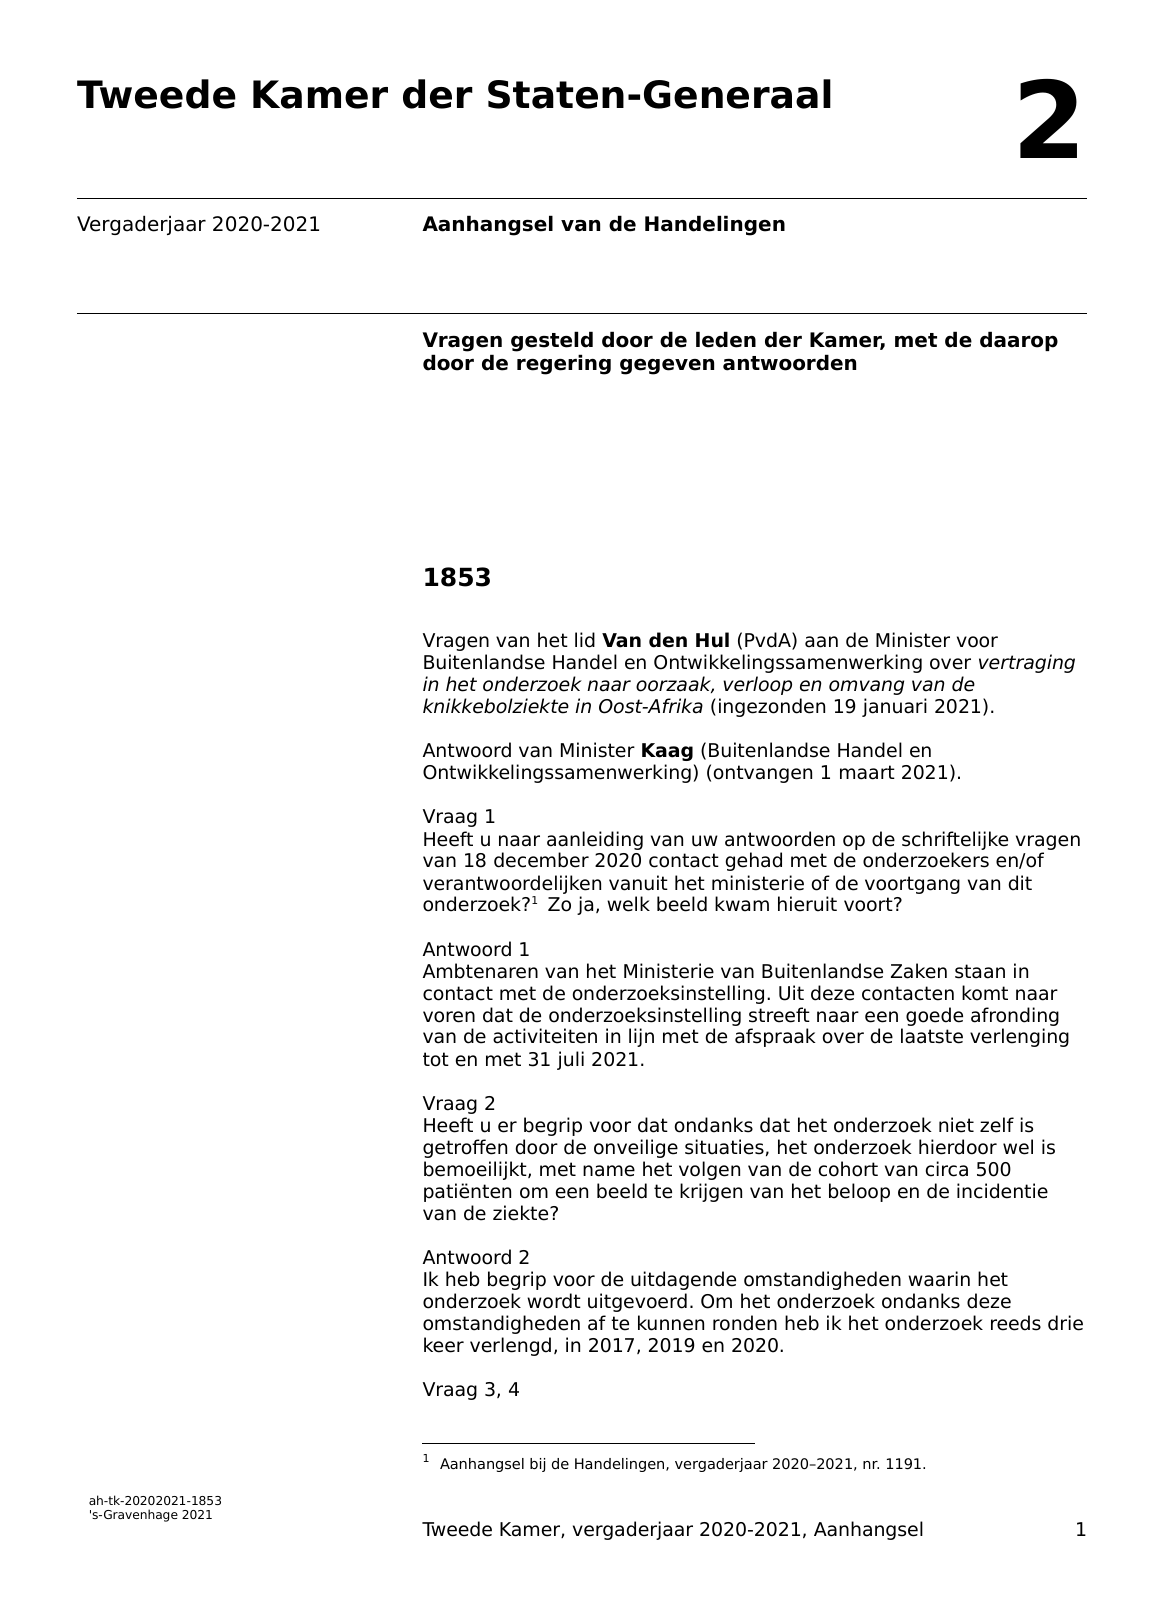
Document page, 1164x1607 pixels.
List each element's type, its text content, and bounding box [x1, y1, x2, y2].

text Vraag 2 [422, 1093, 1087, 1114]
text ah-tk-20202021-1853 [88, 1494, 323, 1508]
text Heeft u er begrip voor dat ondanks dat het onderzoek niet zelf is getroffen door de onveilige situaties, het onderzoek hierdoor wel is bemoeilijkt, met name het volgen van de cohort van circa 500 patiënten om een beeld te krijgen van het beloop en de incidentie van de ziekte? [422, 1114, 1087, 1224]
text Antwoord 2 [422, 1247, 1087, 1269]
text Aanhangsel bij de Handelingen, vergaderjaar 2020–2021, nr. 1191. [422, 1452, 1087, 1474]
table_cell [77, 314, 422, 375]
text Heeft u naar aanleiding van uw antwoorden op de schriftelijke vragen van 18 december 2020 contact gehad met de onderzoekers en/of verantwoordelijken vanuit het ministerie of de voortgang van dit onderzoek? Zo ja, welk beeld kwam hieruit voort? [422, 828, 1087, 916]
table_header Tweede Kamer der Staten-Generaal [77, 59, 886, 198]
text Vraag 3, 4 [422, 1379, 1087, 1401]
table_cell Vergaderjaar 2020-2021 [77, 199, 422, 313]
table_cell Vragen gesteld door de leden der Kamer, met de daarop door de regering gegeven antwoorden [422, 314, 1087, 375]
text Antwoord van Minister Kaag (Buitenlandse Handel en Ontwikkelingssamenwerking) (ontvangen 1 maart 2021). [422, 740, 1087, 784]
table_cell Aanhangsel van de Handelingen [422, 199, 1087, 313]
text Vragen van het lid Van den Hul (PvdA) aan de Minister voor Buitenlandse Handel en Ontwikkelingssamenwerking over vertraging in het onderzoek naar oorzaak, verloop en omvang van de knikkebolziekte in Oost-Afrika (ingezonden 19 januari 2021). [422, 630, 1087, 718]
text Ik heb begrip voor de uitdagende omstandigheden waarin het onderzoek wordt uitgevoerd. Om het onderzoek ondanks deze omstandigheden af te kunnen ronden heb ik het onderzoek reeds drie keer verlengd, in 2017, 2019 en 2020. [422, 1269, 1087, 1357]
text Ambtenaren van het Ministerie van Buitenlandse Zaken staan in contact met de onderzoeksinstelling. Uit deze contacten komt naar voren dat de onderzoeksinstelling streeft naar een goede afronding van de activiteiten in lijn met de afspraak over de laatste verlenging tot en met 31 juli 2021. [422, 961, 1087, 1070]
text 's-Gravenhage 2021 [88, 1508, 323, 1522]
text Vraag 1 [422, 806, 1087, 828]
text Antwoord 1 [422, 938, 1087, 961]
text 1853 [422, 563, 1087, 592]
table_header 2 [886, 59, 1087, 198]
